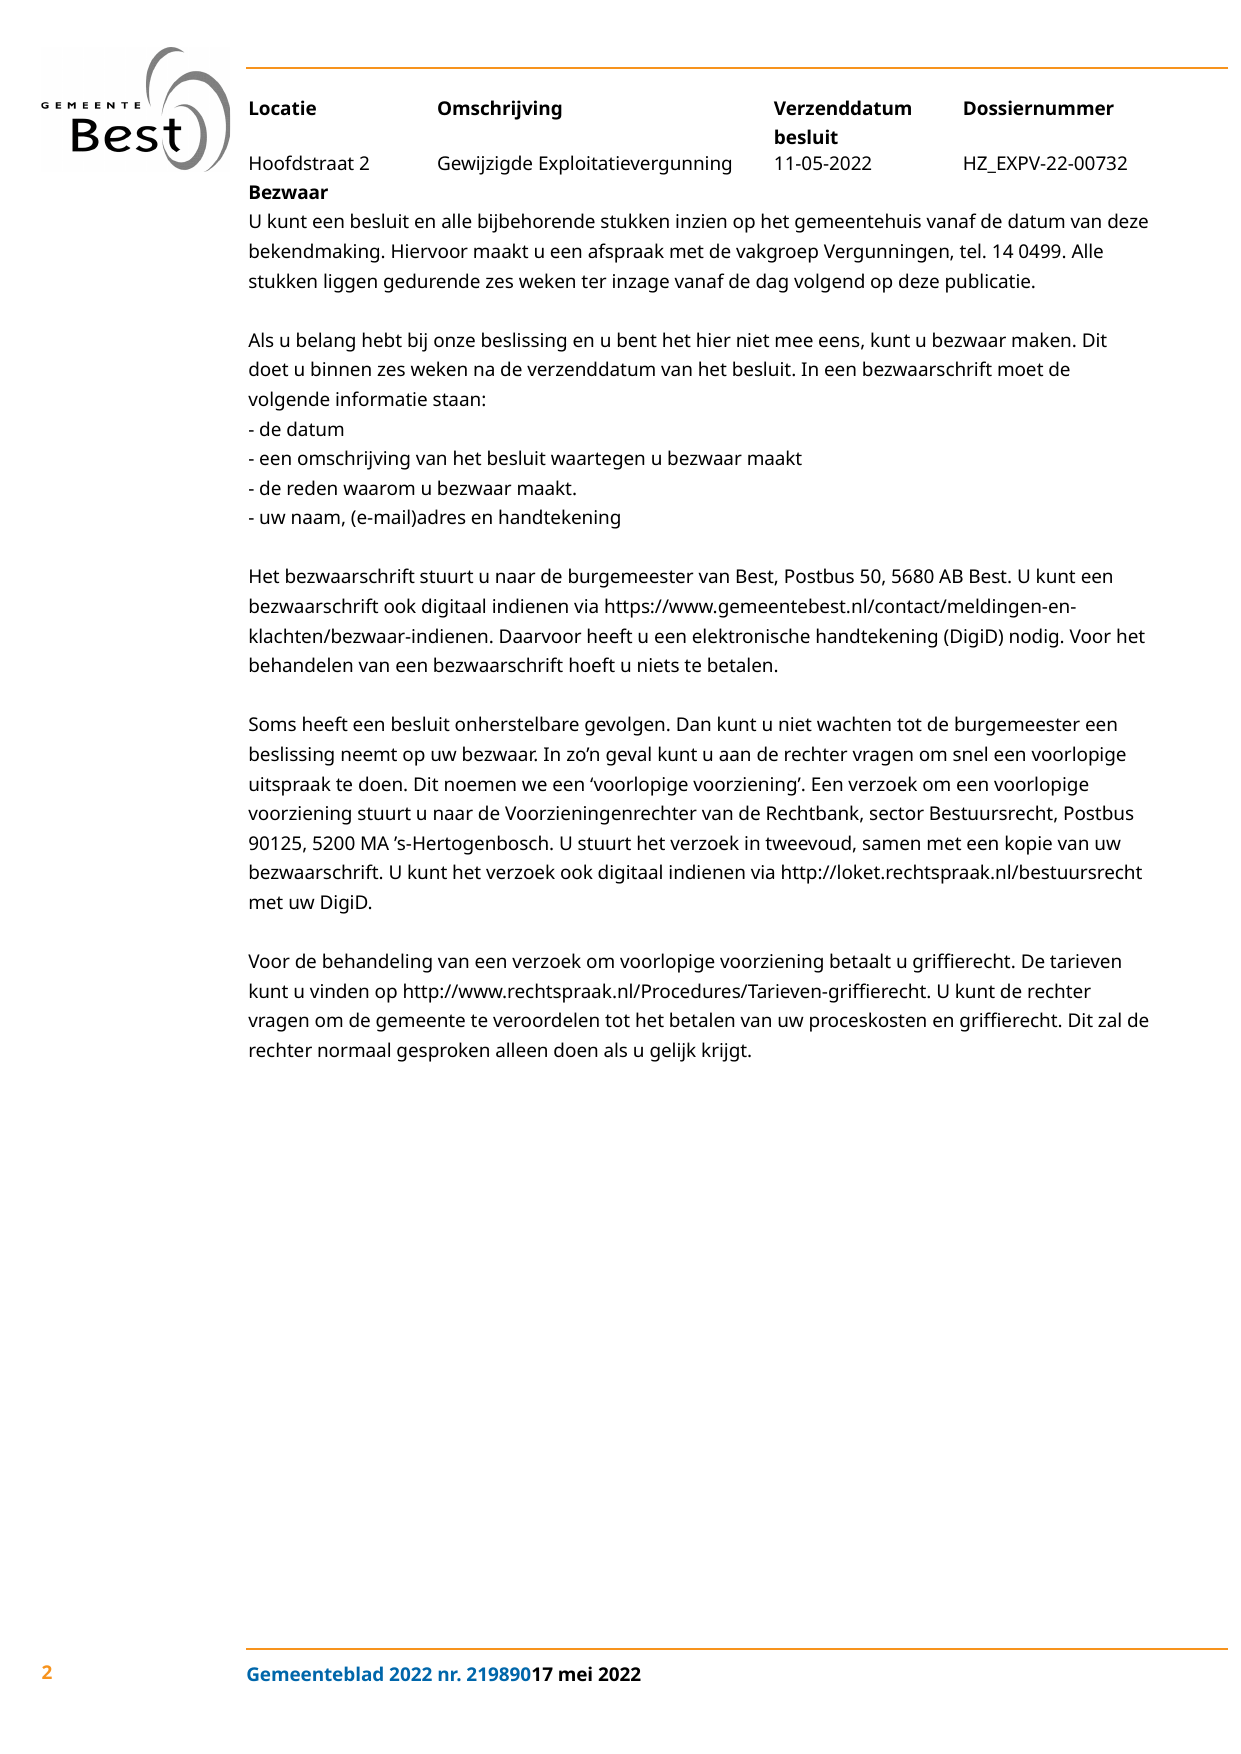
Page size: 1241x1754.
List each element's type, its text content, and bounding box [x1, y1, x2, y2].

table_header Locatie [248, 95, 437, 150]
picture [41, 47, 231, 172]
text Als u belang hebt bij onze beslissing en u bent het hier niet mee eens, kunt u bezwaar maken. Dit doet u binnen zes weken na de verzenddatum van het besluit. In een bezwaarschrift moet de volgende informatie staan: [248, 327, 1152, 412]
text - de reden waarom u bezwaar maakt. [248, 475, 1152, 501]
table_cell 11-05-2022 [774, 150, 963, 176]
text Het bezwaarschrift stuurt u naar de burgemeester van Best, Postbus 50, 5680 AB Best. U kunt een bezwaarschrift ook digitaal indienen via https://www.gemeentebest.nl/contact/meldingen-en-klachten/bezwaar-indienen. Daarvoor heeft u een elektronische handtekening (DigiD) nodig. Voor het behandelen van een bezwaarschrift hoeft u niets te betalen. [248, 564, 1152, 678]
text Bezwaar [248, 179, 1152, 205]
text Soms heeft een besluit onherstelbare gevolgen. Dan kunt u niet wachten tot de burgemeester een beslissing neemt op uw bezwaar. In zo’n geval kunt u aan de rechter vragen om snel een voorlopige uitspraak te doen. Dit noemen we een ‘voorlopige voorziening’. Een verzoek om een voorlopige voorziening stuurt u naar de Voorzieningenrechter van de Rechtbank, sector Bestuursrecht, Postbus 90125, 5200 MA ’s-Hertogenbosch. U stuurt het verzoek in tweevoud, samen met een kopie van uw bezwaarschrift. U kunt het verzoek ook digitaal indienen via http://loket.rechtspraak.nl/bestuursrecht met uw DigiD. [248, 712, 1152, 915]
table_cell Hoofdstraat 2 [248, 150, 437, 176]
text - de datum [248, 416, 1152, 441]
table_cell Gewijzigde Exploitatievergunning [437, 150, 774, 176]
table_header Verzenddatum besluit [774, 95, 963, 150]
text - uw naam, (e-mail)adres en handtekening [248, 504, 1152, 530]
table_cell HZ_EXPV-22-00732 [963, 150, 1152, 176]
text U kunt een besluit en alle bijbehorende stukken inzien op het gemeentehuis vanaf de datum van deze bekendmaking. Hiervoor maakt u een afspraak met de vakgroep Vergunningen, tel. 14 0499. Alle stukken liggen gedurende zes weken ter inzage vanaf de dag volgend op deze publicatie. [248, 209, 1152, 293]
text Voor de behandeling van een verzoek om voorlopige voorziening betaalt u griffierecht. De tarieven kunt u vinden op http://www.rechtspraak.nl/Procedures/Tarieven-griffierecht. U kunt de rechter vragen om de gemeente te veroordelen tot het betalen van uw proceskosten en griffierecht. Dit zal de rechter normaal gesproken alleen doen als u gelijk krijgt. [248, 948, 1152, 1063]
text - een omschrijving van het besluit waartegen u bezwaar maakt [248, 445, 1152, 471]
table_header Omschrijving [437, 95, 774, 150]
table_header Dossiernummer [963, 95, 1152, 150]
